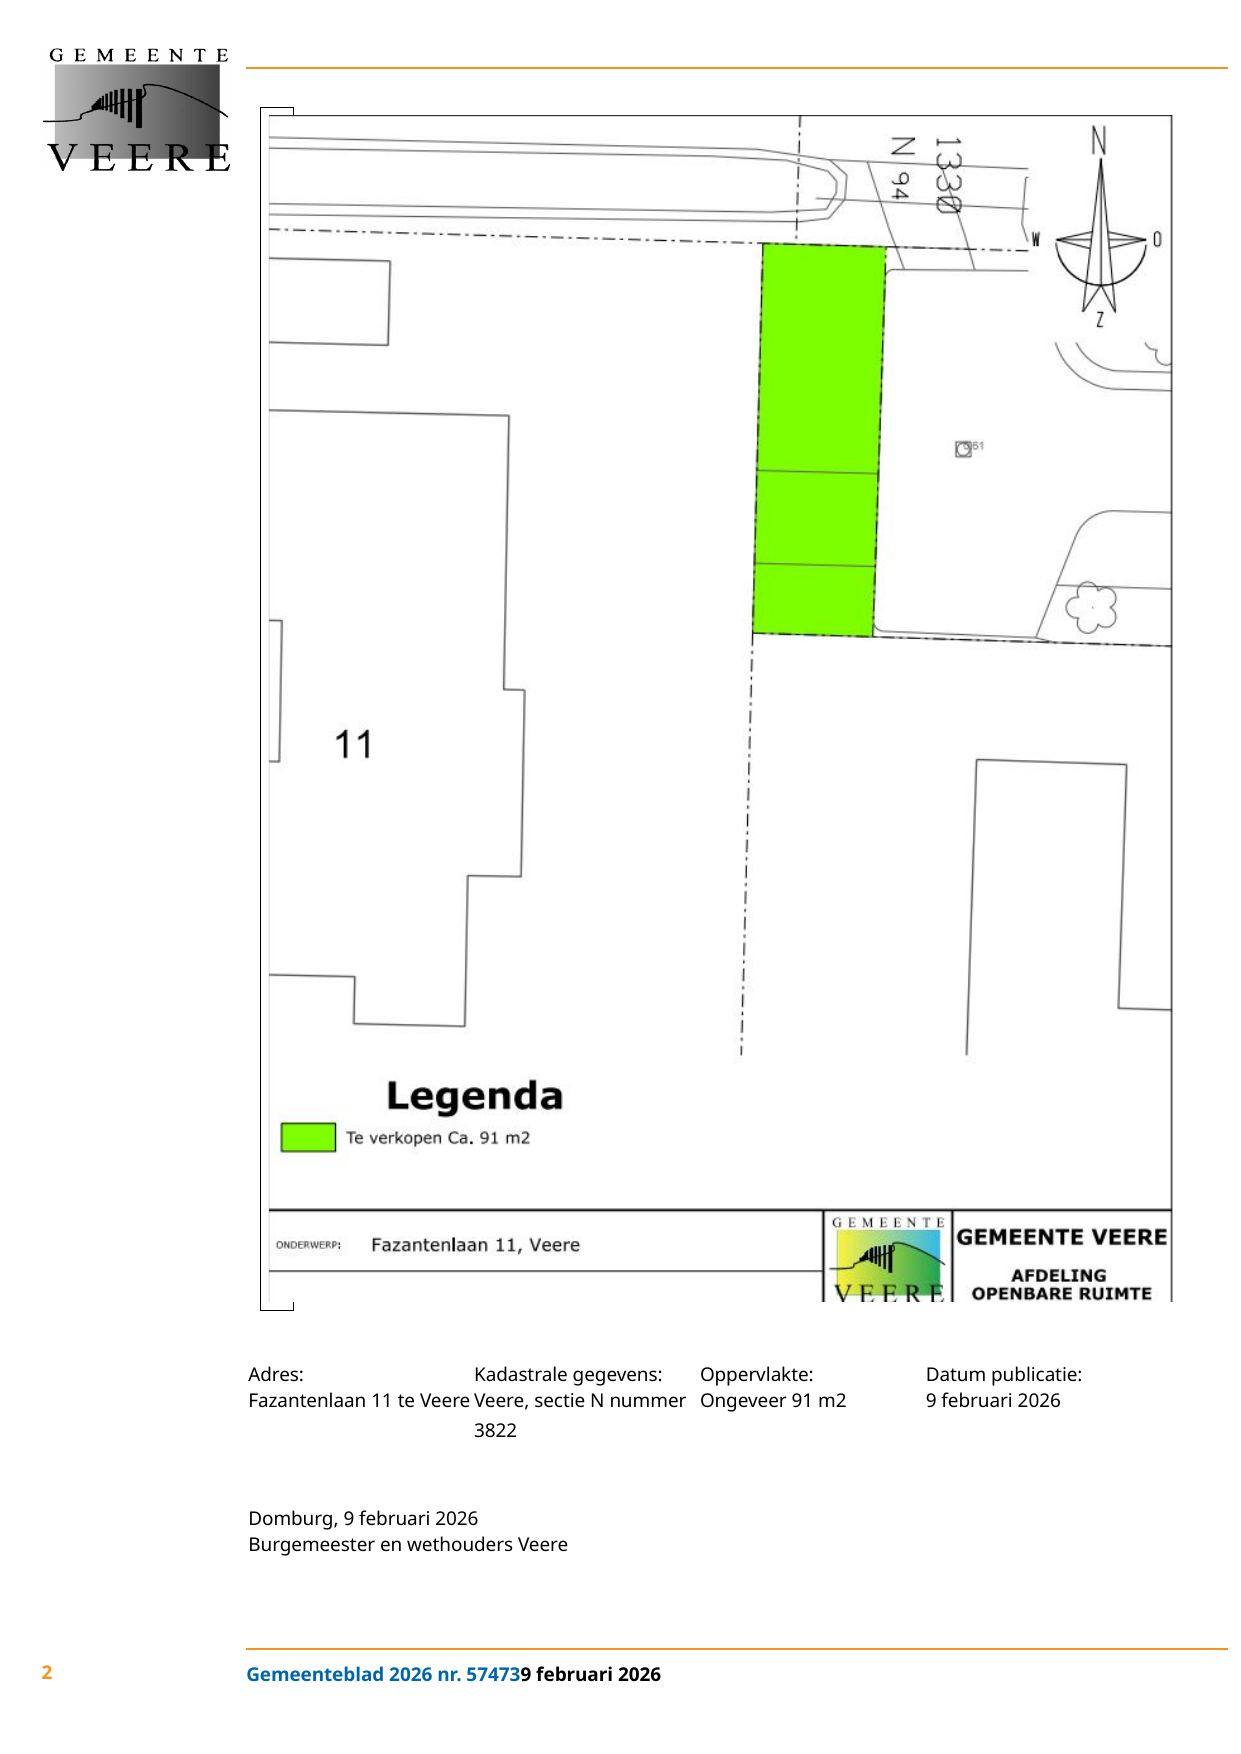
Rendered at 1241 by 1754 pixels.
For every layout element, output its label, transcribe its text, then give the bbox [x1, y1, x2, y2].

table_cell Fazantenlaan 11 te Veere [248, 1387, 474, 1443]
table_header Adres: [248, 1362, 474, 1387]
table_cell 9 februari 2026 [926, 1387, 1152, 1443]
table_header Kadastrale gegevens: [474, 1362, 700, 1387]
picture [41, 47, 231, 172]
table_header Oppervlakte: [700, 1362, 926, 1387]
table_header Datum publicatie: [926, 1362, 1152, 1387]
picture [268, 115, 1173, 1302]
table_cell Ongeveer 91 m2 [700, 1387, 926, 1443]
table_cell Veere, sectie N nummer 3822 [474, 1387, 700, 1443]
text Domburg, 9 februari 2026 [248, 1505, 1152, 1531]
text Burgemeester en wethouders Veere [248, 1531, 1152, 1556]
